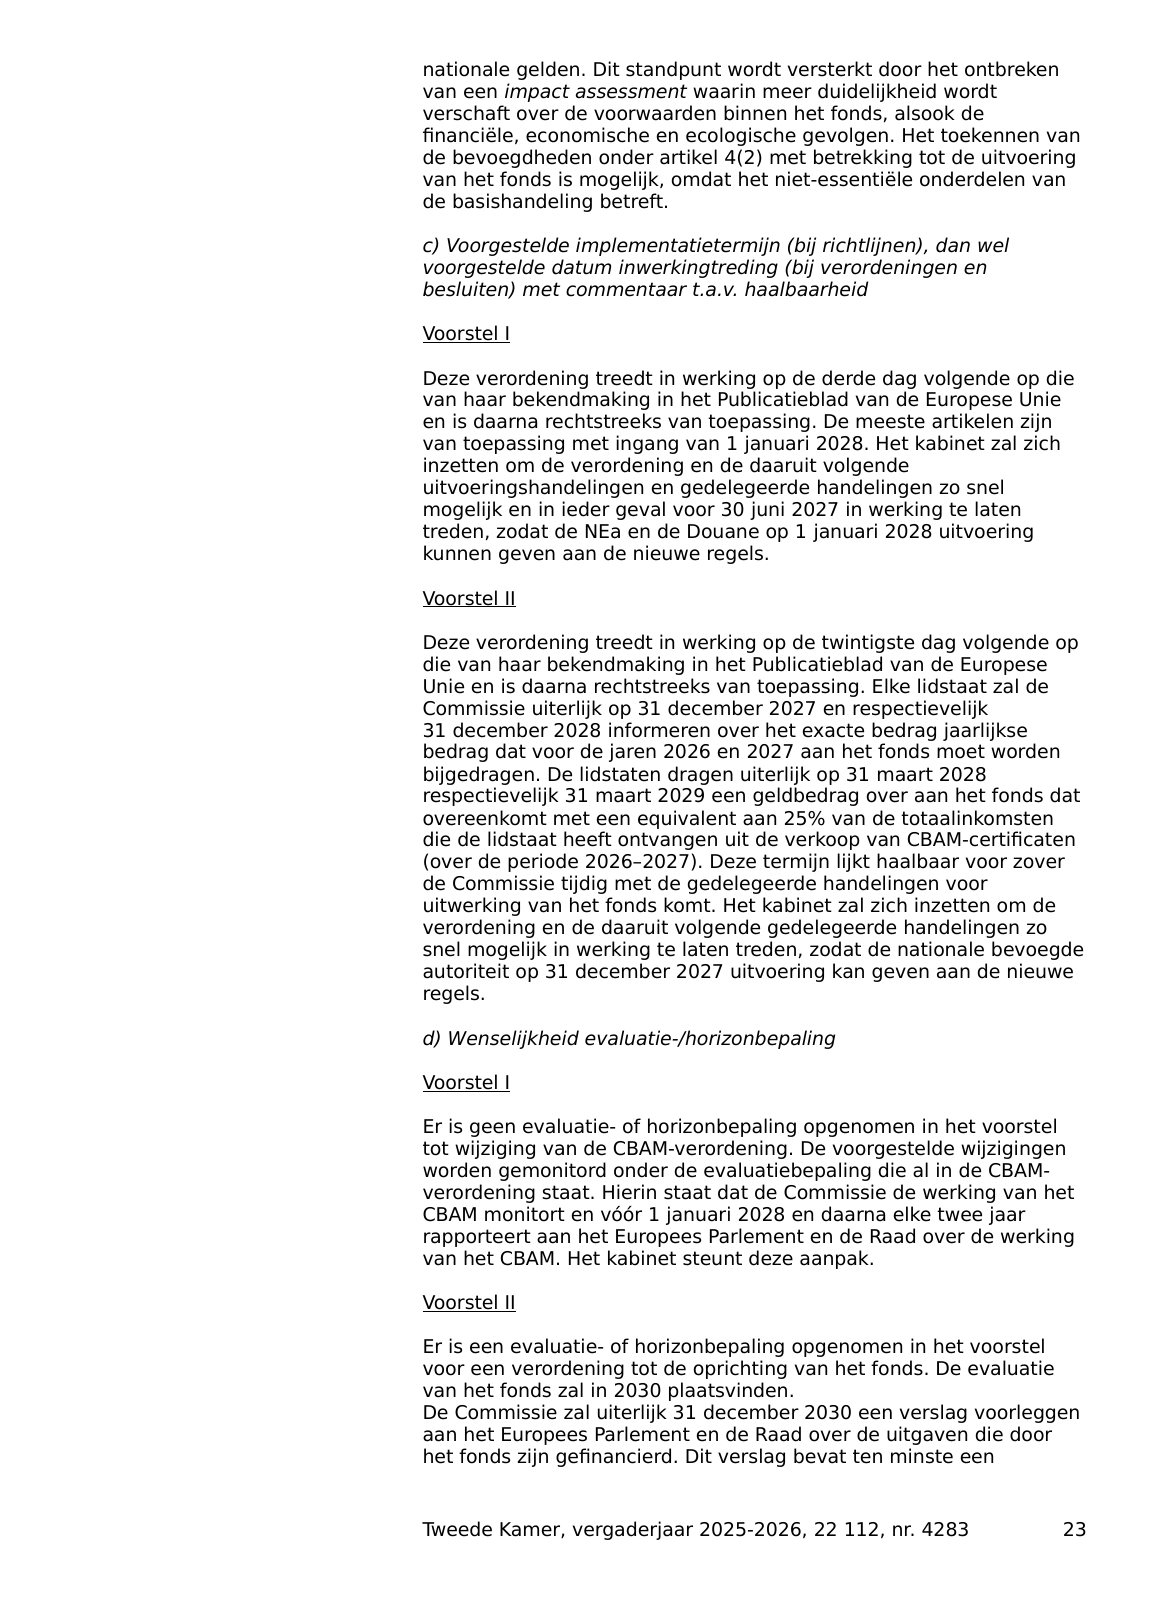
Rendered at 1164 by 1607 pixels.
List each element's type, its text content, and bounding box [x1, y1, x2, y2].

subtitle Voorstel I [422, 323, 1087, 345]
subtitle d) Wenselijkheid evaluatie-/horizonbepaling [422, 1027, 1087, 1049]
subtitle Voorstel II [422, 1292, 1087, 1314]
text Deze verordening treedt in werking op de twintigste dag volgende op die van haar bekendmaking in het Publicatieblad van de Europese Unie en is daarna rechtstreeks van toepassing. Elke lidstaat zal de Commissie uiterlijk op 31 december 2027 en respectievelijk 31 december 2028 informeren over het exacte bedrag jaarlijkse bedrag dat voor de jaren 2026 en 2027 aan het fonds moet worden bijgedragen. De lidstaten dragen uiterlijk op 31 maart 2028 respectievelijk 31 maart 2029 een geldbedrag over aan het fonds dat overeenkomt met een equivalent aan 25% van de totaalinkomsten die de lidstaat heeft ontvangen uit de verkoop van CBAM-certificaten (over de periode 2026–2027). Deze termijn lijkt haalbaar voor zover de Commissie tijdig met de gedelegeerde handelingen voor uitwerking van het fonds komt. Het kabinet zal zich inzetten om de verordening en de daaruit volgende gedelegeerde handelingen zo snel mogelijk in werking te laten treden, zodat de nationale bevoegde autoriteit op 31 december 2027 uitvoering kan geven aan de nieuwe regels. [422, 632, 1087, 1005]
text Deze verordening treedt in werking op de derde dag volgende op die van haar bekendmaking in het Publicatieblad van de Europese Unie en is daarna rechtstreeks van toepassing. De meeste artikelen zijn van toepassing met ingang van 1 januari 2028. Het kabinet zal zich inzetten om de verordening en de daaruit volgende uitvoeringshandelingen en gedelegeerde handelingen zo snel mogelijk en in ieder geval voor 30 juni 2027 in werking te laten treden, zodat de NEa en de Douane op 1 januari 2028 uitvoering kunnen geven aan de nieuwe regels. [422, 367, 1087, 565]
text Er is een evaluatie- of horizonbepaling opgenomen in het voorstel voor een verordening tot de oprichting van het fonds. De evaluatie van het fonds zal in 2030 plaatsvinden. [422, 1336, 1087, 1402]
text Er is geen evaluatie- of horizonbepaling opgenomen in het voorstel tot wijziging van de CBAM-verordening. De voorgestelde wijzigingen worden gemonitord onder de evaluatiebepaling die al in de CBAM-verordening staat. Hierin staat dat de Commissie de werking van het CBAM monitort en vóór 1 januari 2028 en daarna elke twee jaar rapporteert aan het Europees Parlement en de Raad over de werking van het CBAM. Het kabinet steunt deze aanpak. [422, 1116, 1087, 1269]
text nationale gelden. Dit standpunt wordt versterkt door het ontbreken van een impact assessment waarin meer duidelijkheid wordt verschaft over de voorwaarden binnen het fonds, alsook de financiële, economische en ecologische gevolgen. Het toekennen van de bevoegdheden onder artikel 4(2) met betrekking tot de uitvoering van het fonds is mogelijk, omdat het niet-essentiële onderdelen van de basishandeling betreft. [422, 59, 1087, 213]
subtitle c) Voorgestelde implementatietermijn (bij richtlijnen), dan wel voorgestelde datum inwerkingtreding (bij verordeningen en besluiten) met commentaar t.a.v. haalbaarheid [422, 235, 1087, 301]
text De Commissie zal uiterlijk 31 december 2030 een verslag voorleggen aan het Europees Parlement en de Raad over de uitgaven die door het fonds zijn gefinancierd. Dit verslag bevat ten minste een [422, 1402, 1087, 1468]
subtitle Voorstel I [422, 1072, 1087, 1093]
subtitle Voorstel II [422, 587, 1087, 609]
